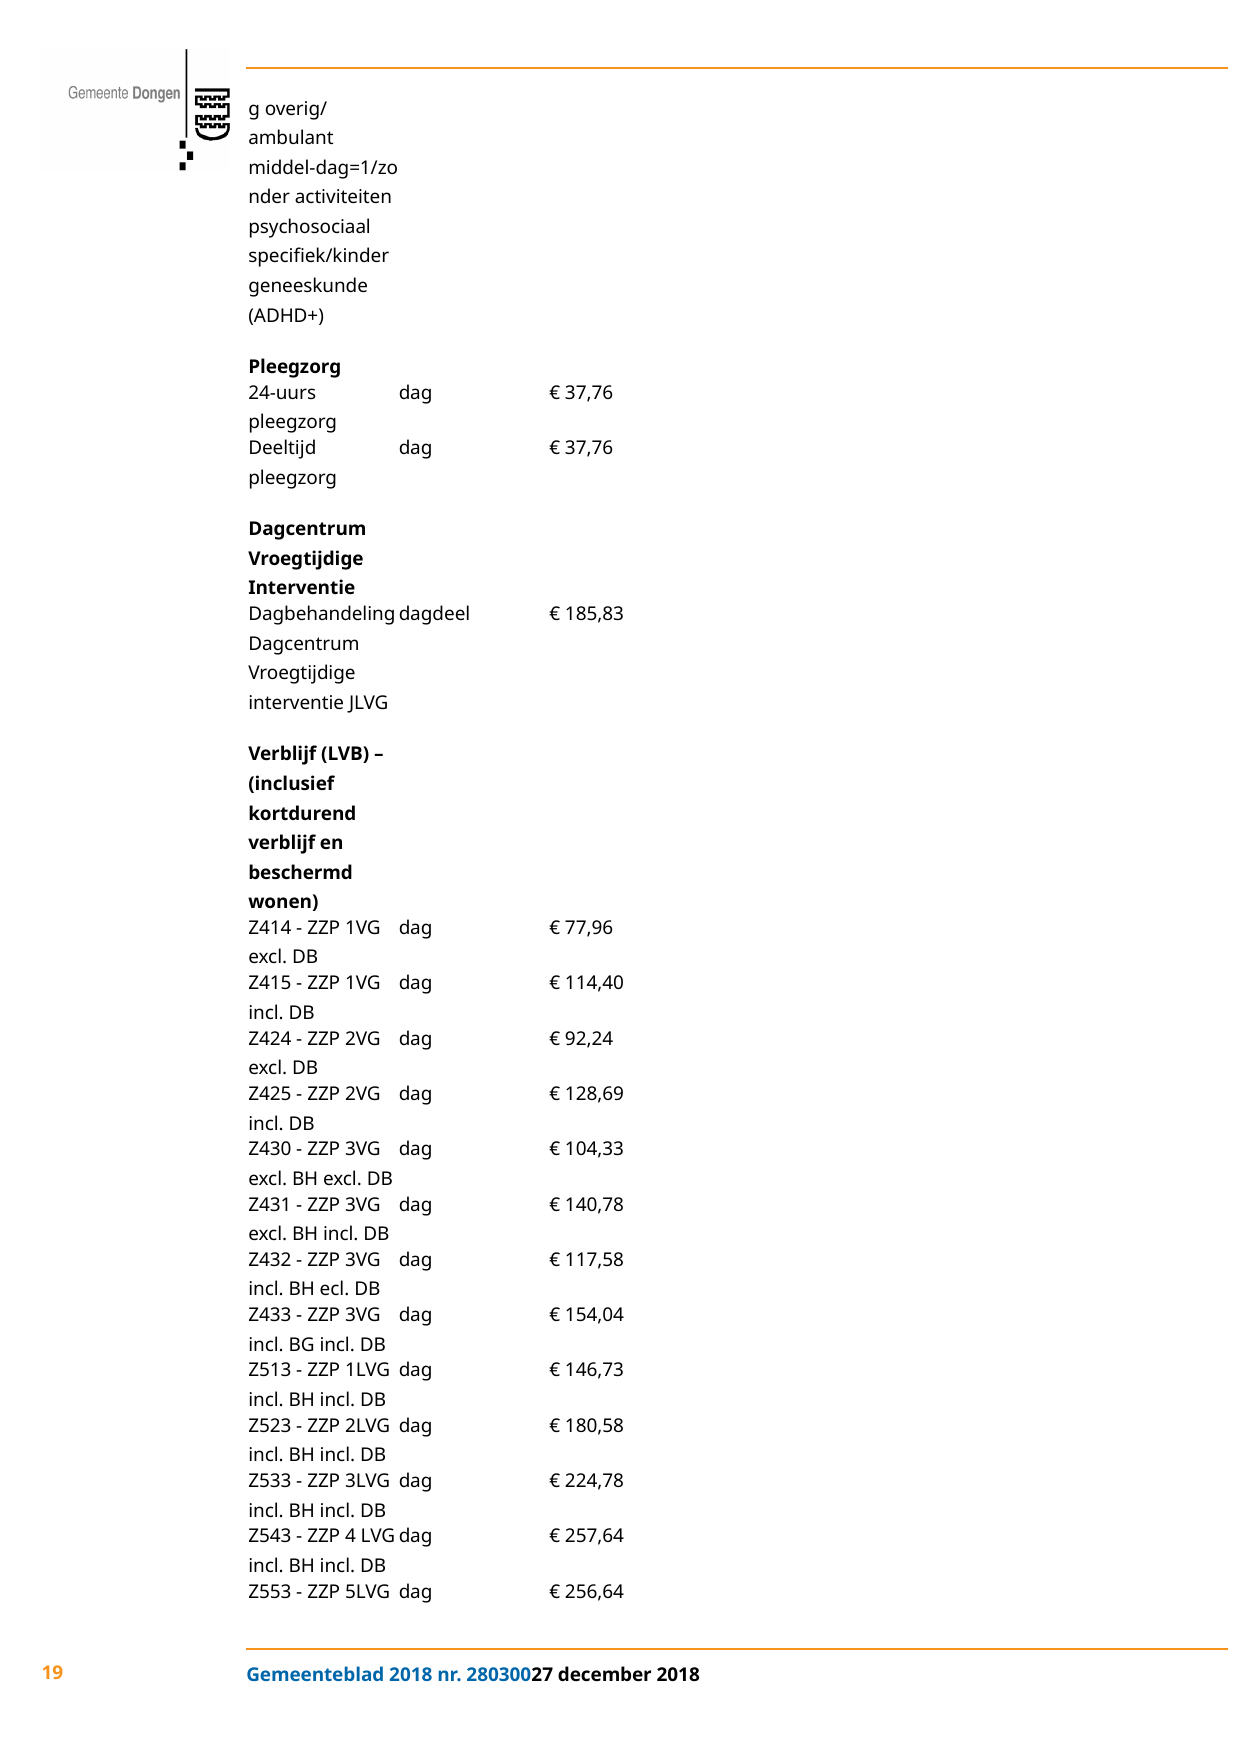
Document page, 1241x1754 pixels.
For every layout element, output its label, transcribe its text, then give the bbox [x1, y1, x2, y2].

table_cell [399, 490, 549, 515]
table_cell [399, 715, 549, 741]
picture [41, 47, 231, 172]
table_cell dag [399, 1246, 549, 1301]
table_cell 24-uurs pleegzorg [248, 379, 398, 434]
table_cell Z543 - ZZP 4 LVG incl. BH incl. DB [248, 1523, 398, 1578]
table_cell Pleegzorg [248, 353, 398, 379]
table_cell € 185,83 [549, 600, 700, 715]
table_cell € 256,64 [549, 1578, 700, 1604]
table_cell Z414 - ZZP 1VG excl. DB [248, 914, 398, 969]
table_cell Z431 - ZZP 3VG excl. BH incl. DB [248, 1191, 398, 1246]
table_cell Z430 - ZZP 3VG excl. BH excl. DB [248, 1135, 398, 1191]
table_cell dag [399, 1135, 549, 1191]
table_cell [549, 741, 700, 914]
table_cell Verblijf (LVB) – (inclusief kortdurend verblijf en beschermd wonen) [248, 741, 398, 914]
table_cell € 117,58 [549, 1246, 700, 1301]
table_cell € 114,40 [549, 970, 700, 1025]
table_cell dagdeel [399, 600, 549, 715]
table_cell dag [399, 1412, 549, 1467]
table_cell dag [399, 914, 549, 969]
table_cell [549, 353, 700, 379]
table_cell g overig/ ambulant middel-dag=1/zonder activiteiten psychosociaal specifiek/kindergeneeskunde (ADHD+) [248, 95, 398, 328]
table_cell [399, 515, 549, 600]
table_cell Z553 - ZZP 5LVG [248, 1578, 398, 1604]
table_cell dag [399, 970, 549, 1025]
table_cell dag [399, 1191, 549, 1246]
table_cell [549, 490, 700, 515]
table_cell [399, 328, 549, 353]
table_cell [700, 328, 850, 353]
table_cell € 77,96 [549, 914, 700, 969]
table_cell [850, 328, 1001, 353]
table_cell € 257,64 [549, 1523, 700, 1578]
table_cell Deeltijd pleegzorg [248, 434, 398, 490]
table_cell Z425 - ZZP 2VG incl. DB [248, 1080, 398, 1135]
table_cell [399, 741, 549, 914]
table_cell Dagbehandeling Dagcentrum Vroegtijdige interventie JLVG [248, 600, 398, 715]
table_cell [399, 95, 549, 328]
table_cell dag [399, 1357, 549, 1412]
table_cell dag [399, 1578, 549, 1604]
table_cell dag [399, 434, 549, 490]
table_cell [248, 328, 398, 353]
table_cell [549, 515, 700, 600]
table_cell € 128,69 [549, 1080, 700, 1135]
table_cell Z513 - ZZP 1LVG incl. BH incl. DB [248, 1357, 398, 1412]
table_cell Dagcentrum Vroegtijdige Interventie [248, 515, 398, 600]
table_cell € 37,76 [549, 434, 700, 490]
table_cell € 140,78 [549, 1191, 700, 1246]
table_cell Z415 - ZZP 1VG incl. DB [248, 970, 398, 1025]
table_cell dag [399, 379, 549, 434]
table_cell € 146,73 [549, 1357, 700, 1412]
table_cell € 180,58 [549, 1412, 700, 1467]
table_cell Z432 - ZZP 3VG incl. BH ecl. DB [248, 1246, 398, 1301]
table_cell [1001, 328, 1152, 353]
table_cell [399, 353, 549, 379]
table_cell € 154,04 [549, 1301, 700, 1357]
table_cell Z424 - ZZP 2VG excl. DB [248, 1025, 398, 1080]
table_cell Z523 - ZZP 2LVG incl. BH incl. DB [248, 1412, 398, 1467]
table_cell € 104,33 [549, 1135, 700, 1191]
table_cell € 224,78 [549, 1467, 700, 1523]
table_cell dag [399, 1301, 549, 1357]
table_cell [549, 715, 700, 741]
table_cell dag [399, 1523, 549, 1578]
table_cell [549, 95, 700, 328]
table_cell dag [399, 1080, 549, 1135]
table_cell Z433 - ZZP 3VG incl. BG incl. DB [248, 1301, 398, 1357]
table_cell Z533 - ZZP 3LVG incl. BH incl. DB [248, 1467, 398, 1523]
table_cell dag [399, 1025, 549, 1080]
table_cell [248, 490, 398, 515]
table_cell € 92,24 [549, 1025, 700, 1080]
table_cell € 37,76 [549, 379, 700, 434]
table_cell [549, 328, 700, 353]
table_cell [248, 715, 398, 741]
table_cell dag [399, 1467, 549, 1523]
